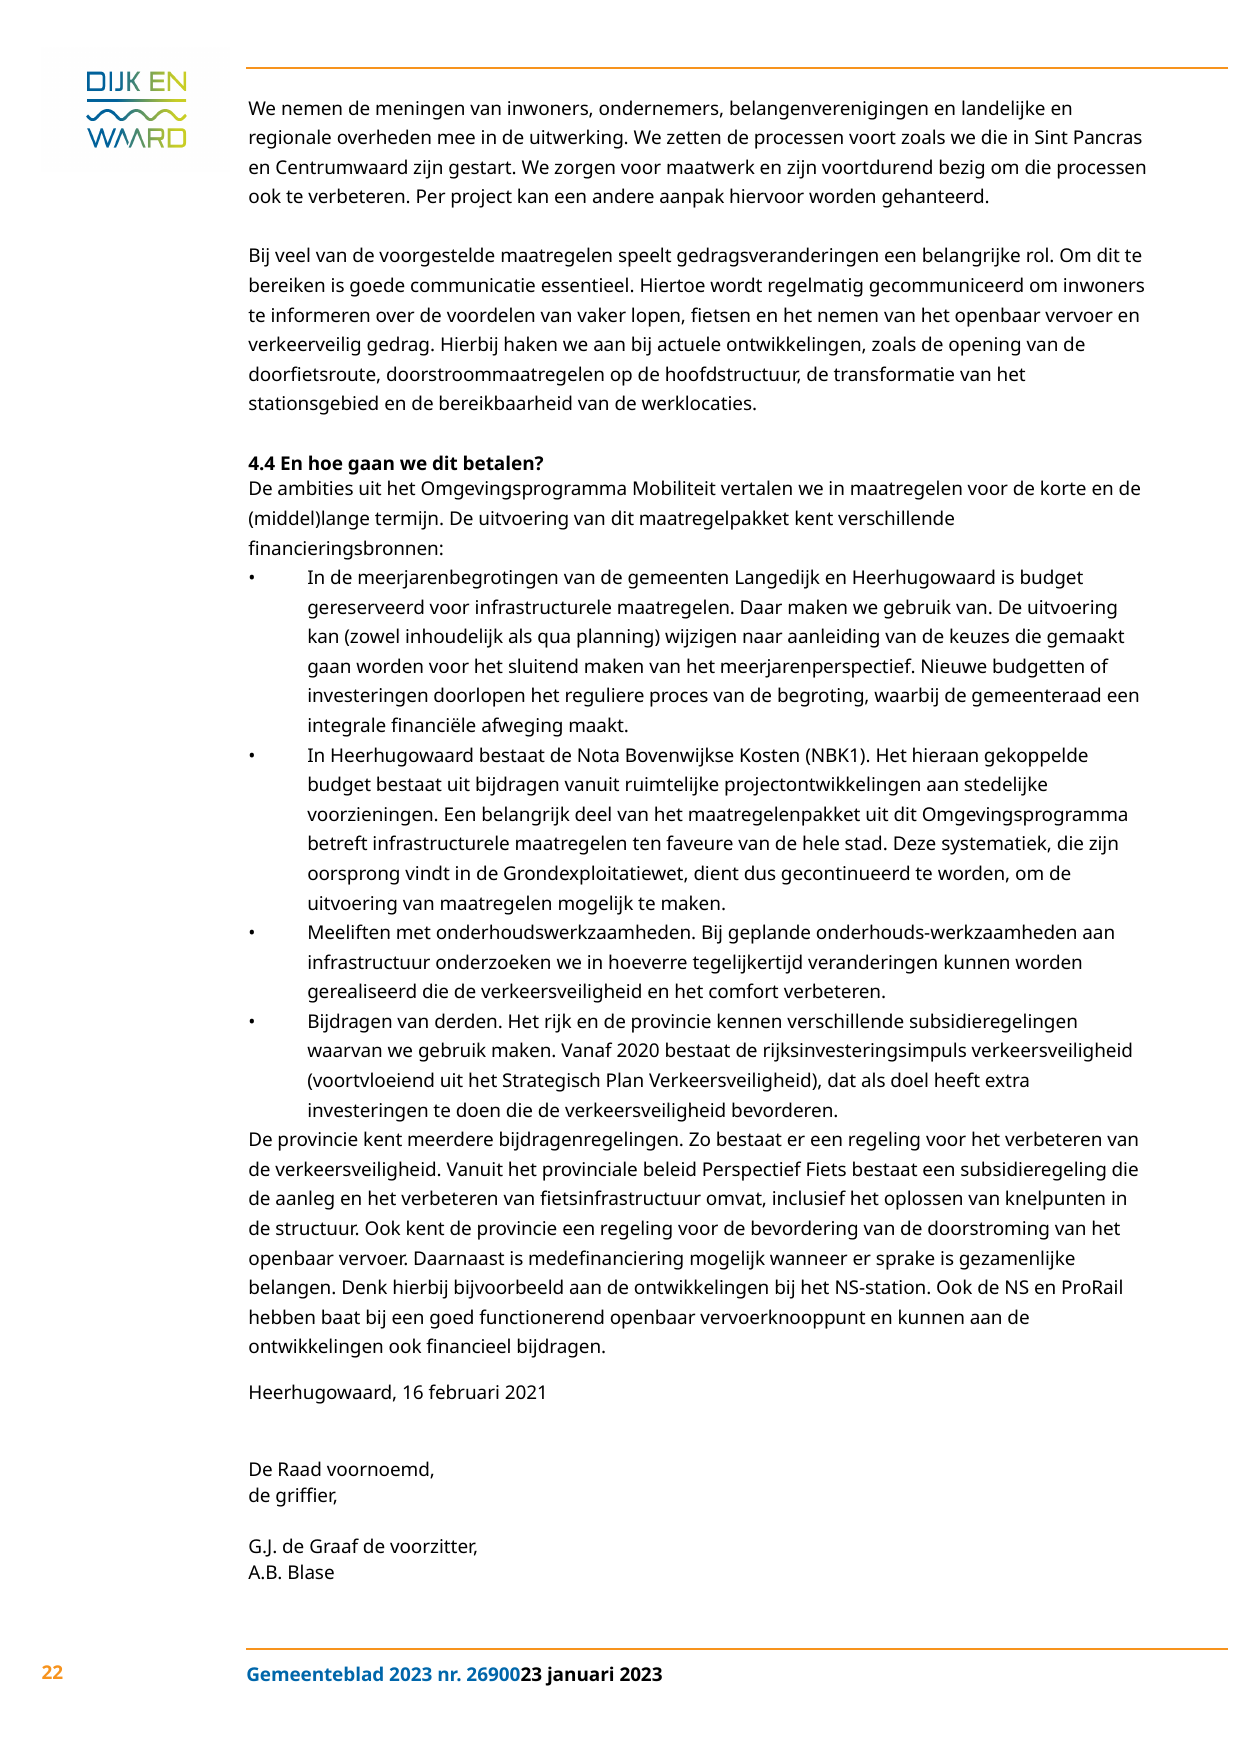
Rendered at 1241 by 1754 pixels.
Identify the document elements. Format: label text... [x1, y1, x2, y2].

text 4.4 En hoe gaan we dit betalen? [248, 450, 1152, 476]
text De provincie kent meerdere bijdragenregelingen. Zo bestaat er een regeling voor het verbeteren van de verkeersveiligheid. Vanuit het provinciale beleid Perspectief Fiets bestaat een subsidieregeling die de aanleg en het verbeteren van fietsinfrastructuur omvat, inclusief het oplossen van knelpunten in de structuur. Ook kent de provincie een regeling voor de bevordering van de doorstroming van het openbaar vervoer. Daarnaast is medefinanciering mogelijk wanneer er sprake is gezamenlijke belangen. Denk hierbij bijvoorbeeld aan de ontwikkelingen bij het NS-station. Ook de NS en ProRail hebben baat bij een goed functionerend openbaar vervoerknooppunt en kunnen aan de ontwikkelingen ook financieel bijdragen. [248, 1126, 1152, 1359]
text de griffier, [248, 1482, 1152, 1508]
text We nemen de meningen van inwoners, ondernemers, belangenverenigingen en landelijke en regionale overheden mee in de uitwerking. We zetten de processen voort zoals we die in Sint Pancras en Centrumwaard zijn gestart. We zorgen voor maatwerk en zijn voortdurend bezig om die processen ook te verbeteren. Per project kan een andere aanpak hiervoor worden gehanteerd. [248, 95, 1152, 209]
picture [41, 47, 231, 172]
text De ambities uit het Omgevingsprogramma Mobiliteit vertalen we in maatregelen voor de korte en de (middel)lange termijn. De uitvoering van dit maatregelpakket kent verschillende financieringsbronnen: [248, 476, 1152, 560]
list Meeliften met onderhoudswerkzaamheden. Bij geplande onderhouds-werkzaamheden aan infrastructuur onderzoeken we in hoeverre tegelijkertijd veranderingen kunnen worden gerealiseerd die de verkeersveiligheid en het comfort verbeteren. [248, 919, 1152, 1004]
text G.J. de Graaf de voorzitter, [248, 1533, 1152, 1559]
text Bij veel van de voorgestelde maatregelen speelt gedragsveranderingen een belangrijke rol. Om dit te bereiken is goede communicatie essentieel. Hiertoe wordt regelmatig gecommuniceerd om inwoners te informeren over de voordelen van vaker lopen, fietsen en het nemen van het openbaar vervoer en verkeerveilig gedrag. Hierbij haken we aan bij actuele ontwikkelingen, zoals de opening van de doorfietsroute, doorstroommaatregelen op de hoofdstructuur, de transformatie van het stationsgebied en de bereikbaarheid van de werklocaties. [248, 243, 1152, 416]
text Heerhugowaard, 16 februari 2021 [248, 1379, 1152, 1405]
list In Heerhugowaard bestaat de Nota Bovenwijkse Kosten (NBK1). Het hieraan gekoppelde budget bestaat uit bijdragen vanuit ruimtelijke projectontwikkelingen aan stedelijke voorzieningen. Een belangrijk deel van het maatregelenpakket uit dit Omgevingsprogramma betreft infrastructurele maatregelen ten faveure van de hele stad. Deze systematiek, die zijn oorsprong vindt in de Grondexploitatiewet, dient dus gecontinueerd te worden, om de uitvoering van maatregelen mogelijk te maken. [248, 742, 1152, 915]
text A.B. Blase [248, 1559, 1152, 1585]
list In de meerjarenbegrotingen van de gemeenten Langedijk en Heerhugowaard is budget gereserveerd voor infrastructurele maatregelen. Daar maken we gebruik van. De uitvoering kan (zowel inhoudelijk als qua planning) wijzigen naar aanleiding van de keuzes die gemaakt gaan worden voor het sluitend maken van het meerjarenperspectief. Nieuwe budgetten of investeringen doorlopen het reguliere proces van de begroting, waarbij de gemeenteraad een integrale financiële afweging maakt. [248, 564, 1152, 738]
text De Raad voornoemd, [248, 1456, 1152, 1482]
list Bijdragen van derden. Het rijk en de provincie kennen verschillende subsidieregelingen waarvan we gebruik maken. Vanaf 2020 bestaat de rijksinvesteringsimpuls verkeersveiligheid (voortvloeiend uit het Strategisch Plan Verkeersveiligheid), dat als doel heeft extra investeringen te doen die de verkeersveiligheid bevorderen. [248, 1008, 1152, 1122]
